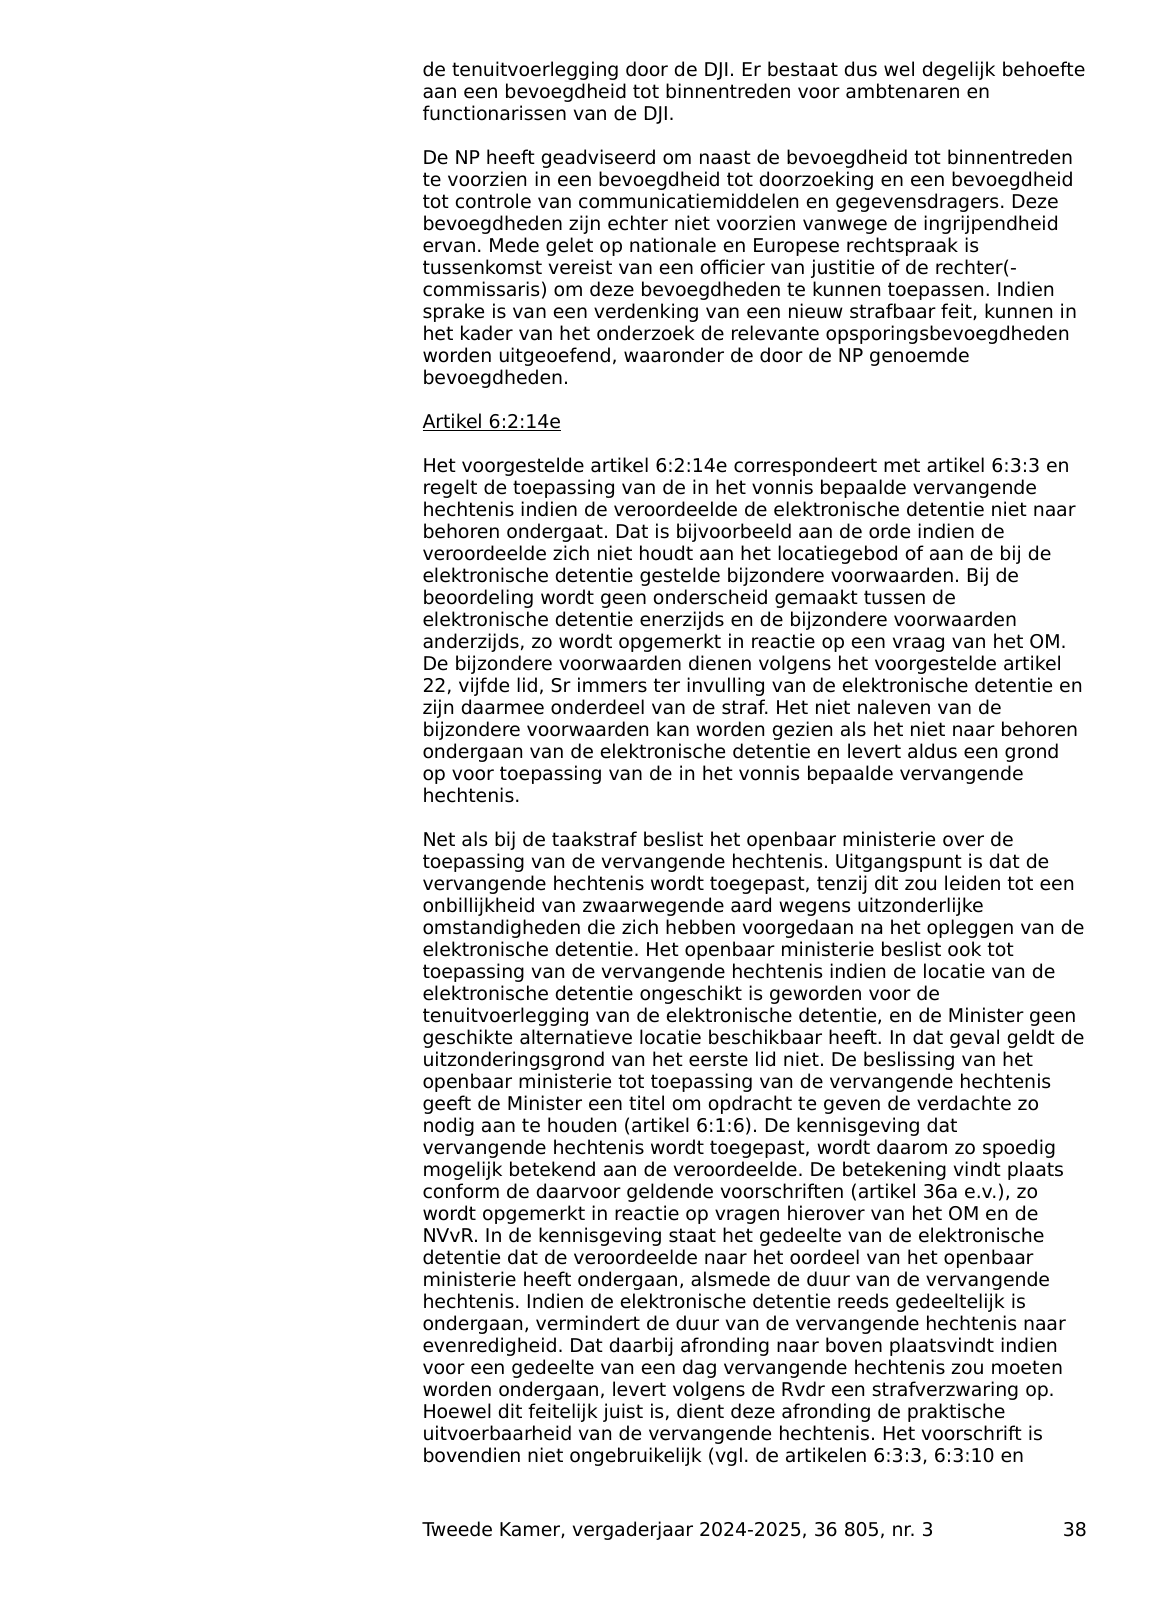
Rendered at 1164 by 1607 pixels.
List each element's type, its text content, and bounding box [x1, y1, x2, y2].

text de tenuitvoerlegging door de DJI. Er bestaat dus wel degelijk behoefte aan een bevoegdheid tot binnentreden voor ambtenaren en functionarissen van de DJI. [422, 59, 1087, 125]
subtitle Artikel 6:2:14e [422, 411, 1087, 433]
text Het voorgestelde artikel 6:2:14e correspondeert met artikel 6:3:3 en regelt de toepassing van de in het vonnis bepaalde vervangende hechtenis indien de veroordeelde de elektronische detentie niet naar behoren ondergaat. Dat is bijvoorbeeld aan de orde indien de veroordeelde zich niet houdt aan het locatiegebod of aan de bij de elektronische detentie gestelde bijzondere voorwaarden. Bij de beoordeling wordt geen onderscheid gemaakt tussen de elektronische detentie enerzijds en de bijzondere voorwaarden anderzijds, zo wordt opgemerkt in reactie op een vraag van het OM. De bijzondere voorwaarden dienen volgens het voorgestelde artikel 22, vijfde lid, Sr immers ter invulling van de elektronische detentie en zijn daarmee onderdeel van de straf. Het niet naleven van de bijzondere voorwaarden kan worden gezien als het niet naar behoren ondergaan van de elektronische detentie en levert aldus een grond op voor toepassing van de in het vonnis bepaalde vervangende hechtenis. [422, 455, 1087, 807]
text Net als bij de taakstraf beslist het openbaar ministerie over de toepassing van de vervangende hechtenis. Uitgangspunt is dat de vervangende hechtenis wordt toegepast, tenzij dit zou leiden tot een onbillijkheid van zwaarwegende aard wegens uitzonderlijke omstandigheden die zich hebben voorgedaan na het opleggen van de elektronische detentie. Het openbaar ministerie beslist ook tot toepassing van de vervangende hechtenis indien de locatie van de elektronische detentie ongeschikt is geworden voor de tenuitvoerlegging van de elektronische detentie, en de Minister geen geschikte alternatieve locatie beschikbaar heeft. In dat geval geldt de uitzonderingsgrond van het eerste lid niet. De beslissing van het openbaar ministerie tot toepassing van de vervangende hechtenis geeft de Minister een titel om opdracht te geven de verdachte zo nodig aan te houden (artikel 6:1:6). De kennisgeving dat vervangende hechtenis wordt toegepast, wordt daarom zo spoedig mogelijk betekend aan de veroordeelde. De betekening vindt plaats conform de daarvoor geldende voorschriften (artikel 36a e.v.), zo wordt opgemerkt in reactie op vragen hierover van het OM en de NVvR. In de kennisgeving staat het gedeelte van de elektronische detentie dat de veroordeelde naar het oordeel van het openbaar ministerie heeft ondergaan, alsmede de duur van de vervangende hechtenis. Indien de elektronische detentie reeds gedeeltelijk is ondergaan, vermindert de duur van de vervangende hechtenis naar evenredigheid. Dat daarbij afronding naar boven plaatsvindt indien voor een gedeelte van een dag vervangende hechtenis zou moeten worden ondergaan, levert volgens de Rvdr een strafverzwaring op. Hoewel dit feitelijk juist is, dient deze afronding de praktische uitvoerbaarheid van de vervangende hechtenis. Het voorschrift is bovendien niet ongebruikelijk (vgl. de artikelen 6:3:3, 6:3:10 en [422, 829, 1087, 1467]
text De NP heeft geadviseerd om naast de bevoegdheid tot binnentreden te voorzien in een bevoegdheid tot doorzoeking en een bevoegdheid tot controle van communicatiemiddelen en gegevensdragers. Deze bevoegdheden zijn echter niet voorzien vanwege de ingrijpendheid ervan. Mede gelet op nationale en Europese rechtspraak is tussenkomst vereist van een officier van justitie of de rechter(-commissaris) om deze bevoegdheden te kunnen toepassen. Indien sprake is van een verdenking van een nieuw strafbaar feit, kunnen in het kader van het onderzoek de relevante opsporingsbevoegdheden worden uitgeoefend, waaronder de door de NP genoemde bevoegdheden. [422, 147, 1087, 389]
